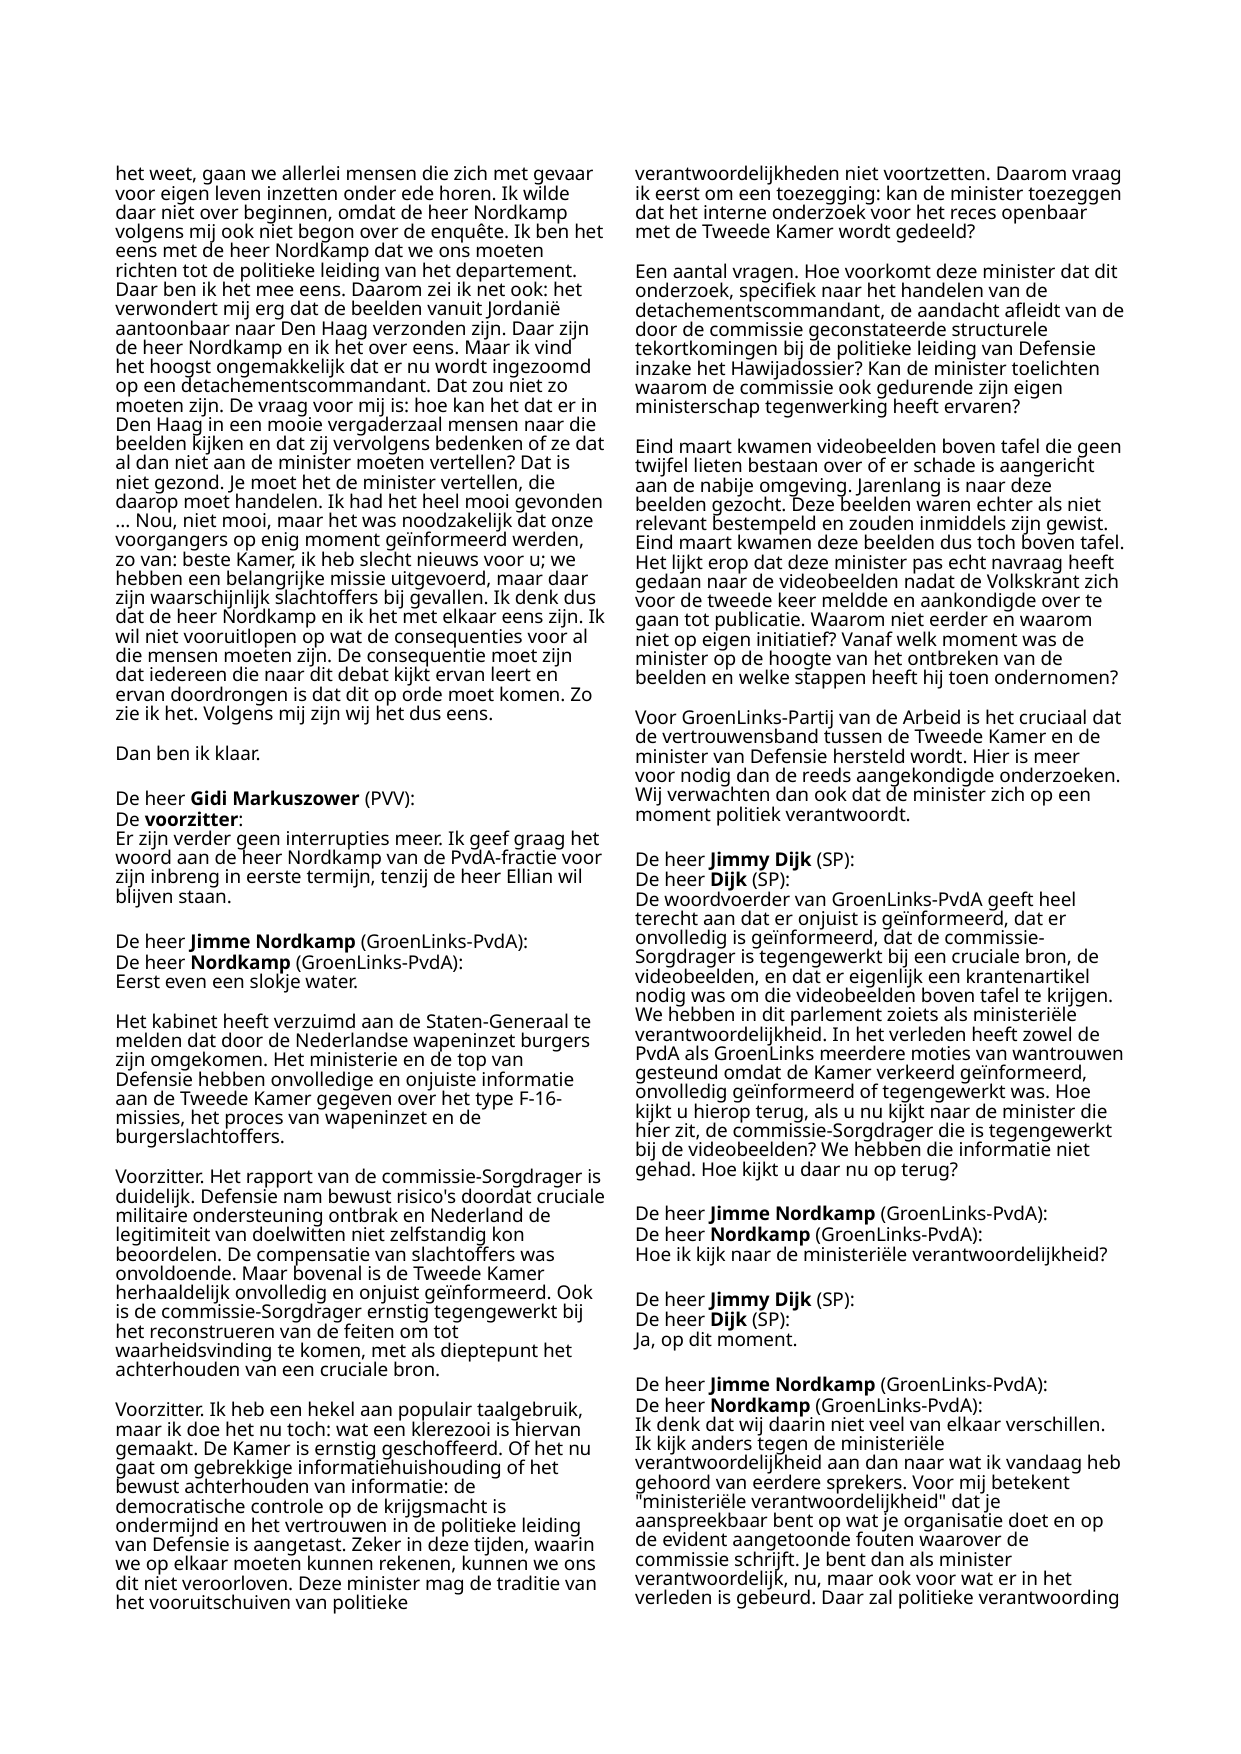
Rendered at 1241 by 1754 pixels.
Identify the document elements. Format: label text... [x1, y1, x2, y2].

text Dan ben ik klaar. [115, 745, 605, 764]
text Eind maart kwamen videobeelden boven tafel die geen twijfel lieten bestaan over of er schade is aangericht aan de nabije omgeving. Jarenlang is naar deze beelden gezocht. Deze beelden waren echter als niet relevant bestempeld en zouden inmiddels zijn gewist. Eind maart kwamen deze beelden dus toch boven tafel. Het lijkt erop dat deze minister pas echt navraag heeft gedaan naar de videobeelden nadat de Volkskrant zich voor de tweede keer meldde en aankondigde over te gaan tot publicatie. Waarom niet eerder en waarom niet op eigen initiatief? Vanaf welk moment was de minister op de hoogte van het ontbreken van de beelden en welke stappen heeft hij toen ondernomen? [635, 438, 1125, 688]
text De heer Jimme Nordkamp (GroenLinks-PvdA): [115, 928, 605, 954]
text Hoe ik kijk naar de ministeriële verantwoordelijkheid? [635, 1246, 1125, 1265]
text Een aantal vragen. Hoe voorkomt deze minister dat dit onderzoek, specifiek naar het handelen van de detachementscommandant, de aandacht afleidt van de door de commissie geconstateerde structurele tekortkomingen bij de politieke leiding van Defensie inzake het Hawijadossier? Kan de minister toelichten waarom de commissie ook gedurende zijn eigen ministerschap tegenwerking heeft ervaren? [635, 263, 1125, 417]
text De heer Nordkamp (GroenLinks-PvdA): [635, 1397, 1125, 1416]
text Voorzitter. Het rapport van de commissie-Sorgdrager is duidelijk. Defensie nam bewust risico's doordat cruciale militaire ondersteuning ontbrak en Nederland de legitimiteit van doelwitten niet zelfstandig kon beoordelen. De compensatie van slachtoffers was onvoldoende. Maar bovenal is de Tweede Kamer herhaaldelijk onvolledig en onjuist geïnformeerd. Ook is de commissie-Sorgdrager ernstig tegengewerkt bij het reconstrueren van de feiten om tot waarheidsvinding te komen, met als dieptepunt het achterhouden van een cruciale bron. [115, 1168, 605, 1381]
text De heer Jimme Nordkamp (GroenLinks-PvdA): [635, 1201, 1125, 1226]
text Ik denk dat wij daarin niet veel van elkaar verschillen. Ik kijk anders tegen de ministeriële verantwoordelijkheid aan dan naar wat ik vandaag heb gehoord van eerdere sprekers. Voor mij betekent "ministeriële verantwoordelijkheid" dat je aanspreekbaar bent op wat je organisatie doet en op de evident aangetoonde fouten waarover de commissie schrijft. Je bent dan als minister verantwoordelijk, nu, maar ook voor wat er in het verleden is gebeurd. Daar zal politieke verantwoording [635, 1416, 1125, 1608]
text Voorzitter. Ik heb een hekel aan populair taalgebruik, maar ik doe het nu toch: wat een klerezooi is hiervan gemaakt. De Kamer is ernstig geschoffeerd. Of het nu gaat om gebrekkige informatiehuishouding of het bewust achterhouden van informatie: de democratische controle op de krijgsmacht is ondermijnd en het vertrouwen in de politieke leiding van Defensie is aangetast. Zeker in deze tijden, waarin we op elkaar moeten kunnen rekenen, kunnen we ons dit niet veroorloven. Deze minister mag de traditie van het vooruitschuiven van politieke [115, 1401, 605, 1613]
text De heer Nordkamp (GroenLinks-PvdA): [635, 1226, 1125, 1246]
text De heer Jimmy Dijk (SP): [635, 846, 1125, 871]
text De heer Jimmy Dijk (SP): [635, 1286, 1125, 1311]
text Er zijn verder geen interrupties meer. Ik geef graag het woord aan de heer Nordkamp van de PvdA-fractie voor zijn inbreng in eerste termijn, tenzij de heer Ellian wil blijven staan. [115, 830, 605, 907]
text Ja, op dit moment. [635, 1331, 1125, 1350]
text De woordvoerder van GroenLinks-PvdA geeft heel terecht aan dat er onjuist is geïnformeerd, dat er onvolledig is geïnformeerd, dat de commissie-Sorgdrager is tegengewerkt bij een cruciale bron, de videobeelden, en dat er eigenlijk een krantenartikel nodig was om die videobeelden boven tafel te krijgen. We hebben in dit parlement zoiets als ministeriële verantwoordelijkheid. In het verleden heeft zowel de PvdA als GroenLinks meerdere moties van wantrouwen gesteund omdat de Kamer verkeerd geïnformeerd, onvolledig geïnformeerd of tegengewerkt was. Hoe kijkt u hierop terug, als u nu kijkt naar de minister die hier zit, de commissie-Sorgdrager die is tegengewerkt bij de videobeelden? We hebben die informatie niet gehad. Hoe kijkt u daar nu op terug? [635, 891, 1125, 1180]
text De heer Gidi Markuszower (PVV): [115, 785, 605, 811]
text De heer Jimme Nordkamp (GroenLinks-PvdA): [635, 1371, 1125, 1397]
text De voorzitter: [115, 811, 605, 830]
text Het kabinet heeft verzuimd aan de Staten-Generaal te melden dat door de Nederlandse wapeninzet burgers zijn omgekomen. Het ministerie en de top van Defensie hebben onvolledige en onjuiste informatie aan de Tweede Kamer gegeven over het type F-16-missies, het proces van wapeninzet en de burgerslachtoffers. [115, 1013, 605, 1148]
text Eerst even een slokje water. [115, 973, 605, 992]
text Voor GroenLinks-Partij van de Arbeid is het cruciaal dat de vertrouwensband tussen de Tweede Kamer en de minister van Defensie hersteld wordt. Hier is meer voor nodig dan de reeds aangekondigde onderzoeken. Wij verwachten dan ook dat de minister zich op een moment politiek verantwoordt. [635, 709, 1125, 825]
text De heer Dijk (SP): [635, 1311, 1125, 1331]
text De heer Dijk (SP): [635, 871, 1125, 891]
text het weet, gaan we allerlei mensen die zich met gevaar voor eigen leven inzetten onder ede horen. Ik wilde daar niet over beginnen, omdat de heer Nordkamp volgens mij ook niet begon over de enquête. Ik ben het eens met de heer Nordkamp dat we ons moeten richten tot de politieke leiding van het departement. Daar ben ik het mee eens. Daarom zei ik net ook: het verwondert mij erg dat de beelden vanuit Jordanië aantoonbaar naar Den Haag verzonden zijn. Daar zijn de heer Nordkamp en ik het over eens. Maar ik vind het hoogst ongemakkelijk dat er nu wordt ingezoomd op een detachementscommandant. Dat zou niet zo moeten zijn. De vraag voor mij is: hoe kan het dat er in Den Haag in een mooie vergaderzaal mensen naar die beelden kijken en dat zij vervolgens bedenken of ze dat al dan niet aan de minister moeten vertellen? Dat is niet gezond. Je moet het de minister vertellen, die daarop moet handelen. Ik had het heel mooi gevonden ... Nou, niet mooi, maar het was noodzakelijk dat onze voorgangers op enig moment geïnformeerd werden, zo van: beste Kamer, ik heb slecht nieuws voor u; we hebben een belangrijke missie uitgevoerd, maar daar zijn waarschijnlijk slachtoffers bij gevallen. Ik denk dus dat de heer Nordkamp en ik het met elkaar eens zijn. Ik wil niet vooruitlopen op wat de consequenties voor al die mensen moeten zijn. De consequentie moet zijn dat iedereen die naar dit debat kijkt ervan leert en ervan doordrongen is dat dit op orde moet komen. Zo zie ik het. Volgens mij zijn wij het dus eens. [115, 165, 605, 724]
text De heer Nordkamp (GroenLinks-PvdA): [115, 954, 605, 973]
text verantwoordelijkheden niet voortzetten. Daarom vraag ik eerst om een toezegging: kan de minister toezeggen dat het interne onderzoek voor het reces openbaar met de Tweede Kamer wordt gedeeld? [635, 165, 1125, 242]
